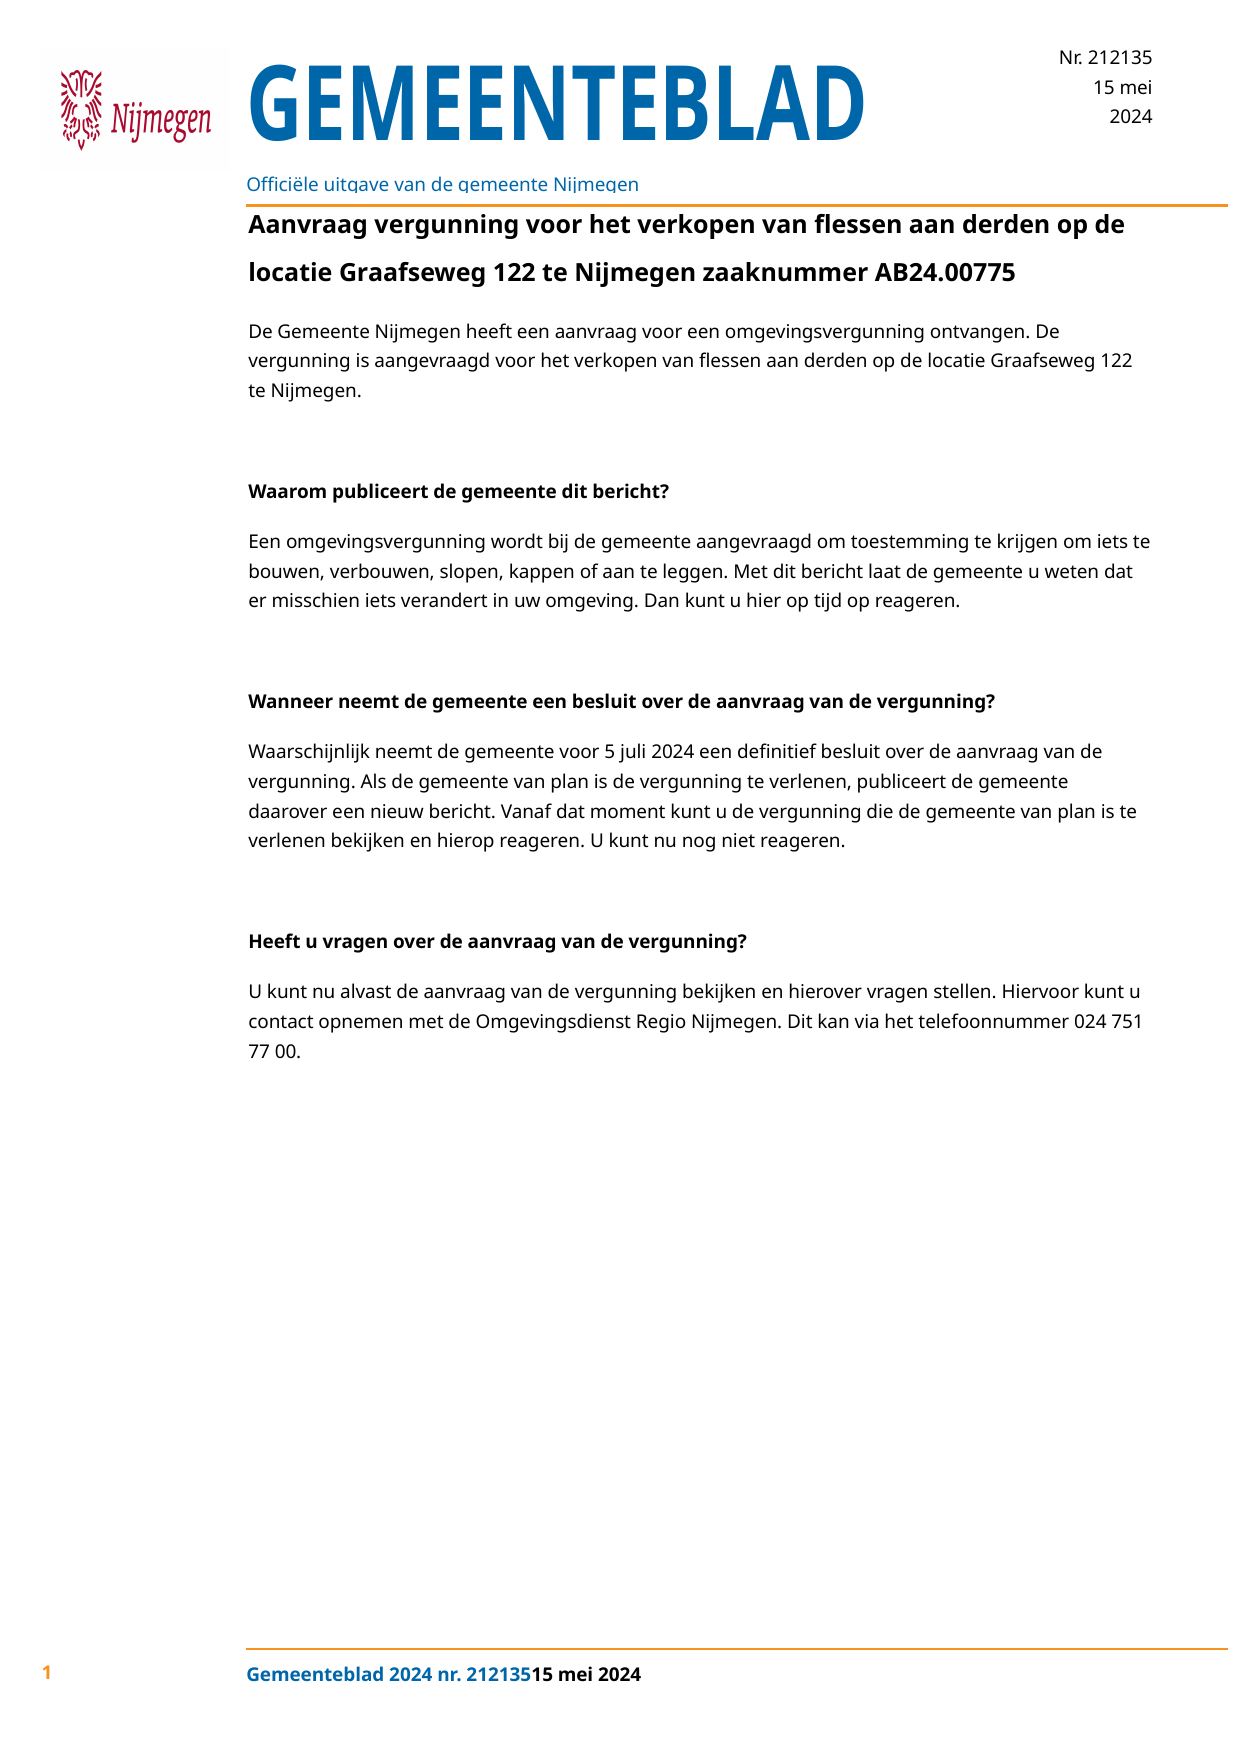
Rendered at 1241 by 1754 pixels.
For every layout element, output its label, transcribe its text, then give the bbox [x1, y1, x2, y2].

text Waarom publiceert de gemeente dit bericht? [248, 478, 1152, 504]
text Heeft u vragen over de aanvraag van de vergunning? [248, 928, 1152, 954]
text Waarschijnlijk neemt de gemeente voor 5 juli 2024 een definitief besluit over de aanvraag van de vergunning. Als de gemeente van plan is de vergunning te verlenen, publiceert de gemeente daarover een nieuw bericht. Vanaf dat moment kunt u de vergunning die de gemeente van plan is te verlenen bekijken en hierop reageren. U kunt nu nog niet reageren. [248, 739, 1152, 853]
text Een omgevingsvergunning wordt bij de gemeente aangevraagd om toestemming te krijgen om iets te bouwen, verbouwen, slopen, kappen of aan te leggen. Met dit bericht laat de gemeente u weten dat er misschien iets verandert in uw omgeving. Dan kunt u hier op tijd op reageren. [248, 528, 1152, 613]
text U kunt nu alvast de aanvraag van de vergunning bekijken en hierover vragen stellen. Hiervoor kunt u contact opnemen met de Omgevingsdienst Regio Nijmegen. Dit kan via het telefoonnummer 024 751 77 00. [248, 979, 1152, 1064]
text Aanvraag vergunning voor het verkopen van flessen aan derden op de locatie Graafseweg 122 te Nijmegen zaaknummer AB24.00775 [248, 207, 1152, 288]
picture [41, 47, 231, 172]
text De Gemeente Nijmegen heeft een aanvraag voor een omgevingsvergunning ontvangen. De vergunning is aangevraagd voor het verkopen van flessen aan derden op de locatie Graafseweg 122 te Nijmegen. [248, 318, 1152, 403]
text Wanneer neemt de gemeente een besluit over de aanvraag van de vergunning? [248, 688, 1152, 714]
